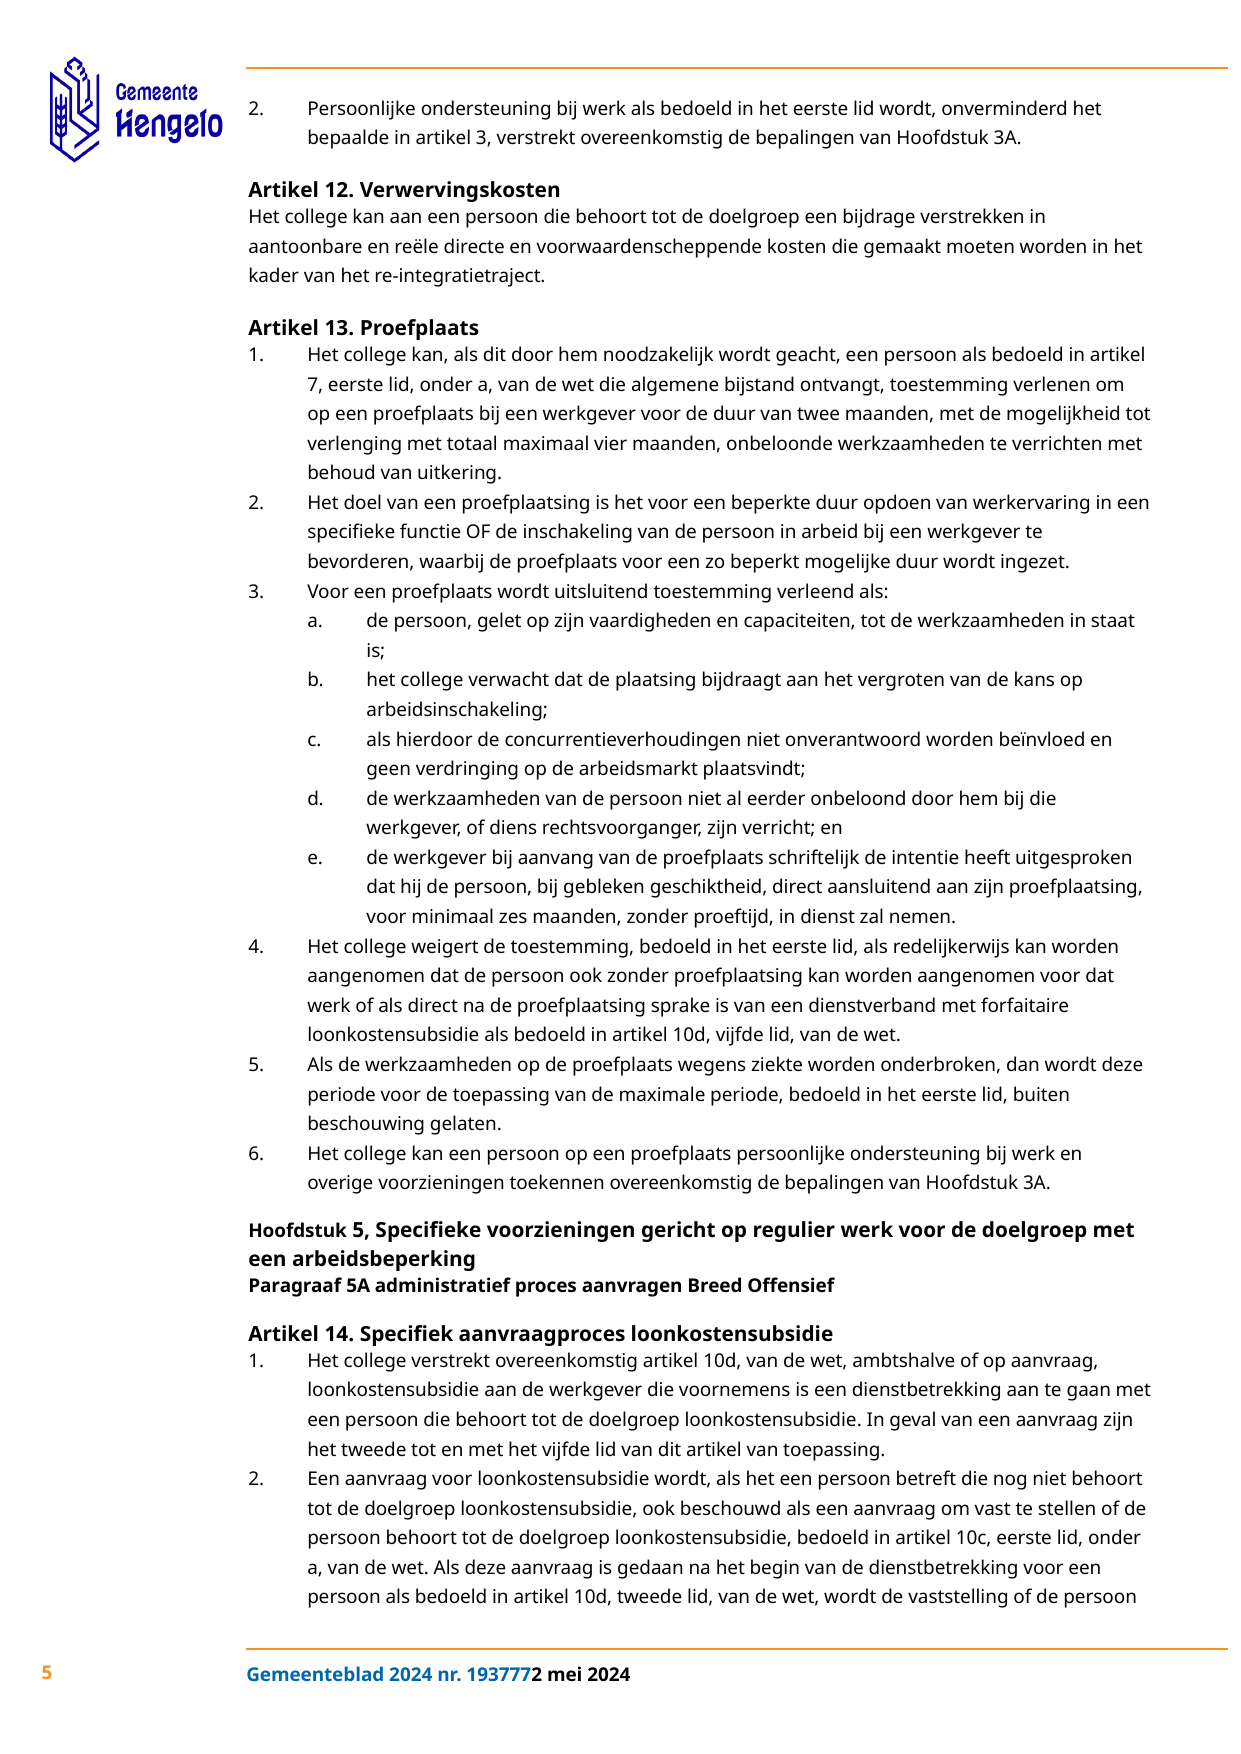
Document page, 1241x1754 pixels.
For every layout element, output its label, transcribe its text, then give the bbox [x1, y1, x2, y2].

list Het college kan een persoon op een proefplaats persoonlijke ondersteuning bij werk en overige voorzieningen toekennen overeenkomstig de bepalingen van Hoofdstuk 3A. [248, 1140, 1152, 1195]
text Artikel 13. Proefplaats [248, 313, 1152, 341]
list Als de werkzaamheden op de proefplaats wegens ziekte worden onderbroken, dan wordt deze periode voor de toepassing van de maximale periode, bedoeld in het eerste lid, buiten beschouwing gelaten. [248, 1051, 1152, 1136]
text Artikel 12. Verwervingskosten [248, 175, 1152, 203]
text Hoofdstuk 5, Specifieke voorzieningen gericht op regulier werk voor de doelgroep met een arbeidsbeperking [248, 1215, 1152, 1272]
list de werkzaamheden van de persoon niet al eerder onbeloond door hem bij die werkgever, of diens rechtsvoorganger, zijn verricht; en [307, 785, 1152, 840]
list de werkgever bij aanvang van de proefplaats schriftelijk de intentie heeft uitgesproken dat hij de persoon, bij gebleken geschiktheid, direct aansluitend aan zijn proefplaatsing, voor minimaal zes maanden, zonder proeftijd, in dienst zal nemen. [307, 844, 1152, 929]
list als hierdoor de concurrentieverhoudingen niet onverantwoord worden beïnvloed en geen verdringing op de arbeidsmarkt plaatsvindt; [307, 726, 1152, 781]
list Het college verstrekt overeenkomstig artikel 10d, van de wet, ambtshalve of op aanvraag, loonkostensubsidie aan de werkgever die voornemens is een dienstbetrekking aan te gaan met een persoon die behoort tot de doelgroep loonkostensubsidie. In geval van een aanvraag zijn het tweede tot en met het vijfde lid van dit artikel van toepassing. [248, 1347, 1152, 1462]
list Een aanvraag voor loonkostensubsidie wordt, als het een persoon betreft die nog niet behoort tot de doelgroep loonkostensubsidie, ook beschouwd als een aanvraag om vast te stellen of de persoon behoort tot de doelgroep loonkostensubsidie, bedoeld in artikel 10c, eerste lid, onder a, van de wet. Als deze aanvraag is gedaan na het begin van de dienstbetrekking voor een persoon als bedoeld in artikel 10d, tweede lid, van de wet, wordt de vaststelling of de persoon [248, 1465, 1152, 1609]
picture [41, 47, 231, 172]
list de persoon, gelet op zijn vaardigheden en capaciteiten, tot de werkzaamheden in staat is; [307, 607, 1152, 663]
text Artikel 14. Specifiek aanvraagproces loonkostensubsidie [248, 1319, 1152, 1347]
list Het college weigert de toestemming, bedoeld in het eerste lid, als redelijkerwijs kan worden aangenomen dat de persoon ook zonder proefplaatsing kan worden aangenomen voor dat werk of als direct na de proefplaatsing sprake is van een dienstverband met forfaitaire loonkostensubsidie als bedoeld in artikel 10d, vijfde lid, van de wet. [248, 933, 1152, 1047]
list het college verwacht dat de plaatsing bijdraagt aan het vergroten van de kans op arbeidsinschakeling; [307, 667, 1152, 722]
list Persoonlijke ondersteuning bij werk als bedoeld in het eerste lid wordt, onverminderd het bepaalde in artikel 3, verstrekt overeenkomstig de bepalingen van Hoofdstuk 3A. [248, 95, 1152, 150]
text Paragraaf 5A administratief proces aanvragen Breed Offensief [248, 1272, 1152, 1298]
text Het college kan aan een persoon die behoort tot de doelgroep een bijdrage verstrekken in aantoonbare en reële directe en voorwaardenscheppende kosten die gemaakt moeten worden in het kader van het re-integratietraject. [248, 203, 1152, 288]
list Het college kan, als dit door hem noodzakelijk wordt geacht, een persoon als bedoeld in artikel 7, eerste lid, onder a, van de wet die algemene bijstand ontvangt, toestemming verlenen om op een proefplaats bij een werkgever voor de duur van twee maanden, met de mogelijkheid tot verlenging met totaal maximaal vier maanden, onbeloonde werkzaamheden te verrichten met behoud van uitkering. [248, 341, 1152, 485]
list Voor een proefplaats wordt uitsluitend toestemming verleend als: [248, 578, 1152, 604]
list Het doel van een proefplaatsing is het voor een beperkte duur opdoen van werkervaring in een specifieke functie OF de inschakeling van de persoon in arbeid bij een werkgever te bevorderen, waarbij de proefplaats voor een zo beperkt mogelijke duur wordt ingezet. [248, 489, 1152, 574]
